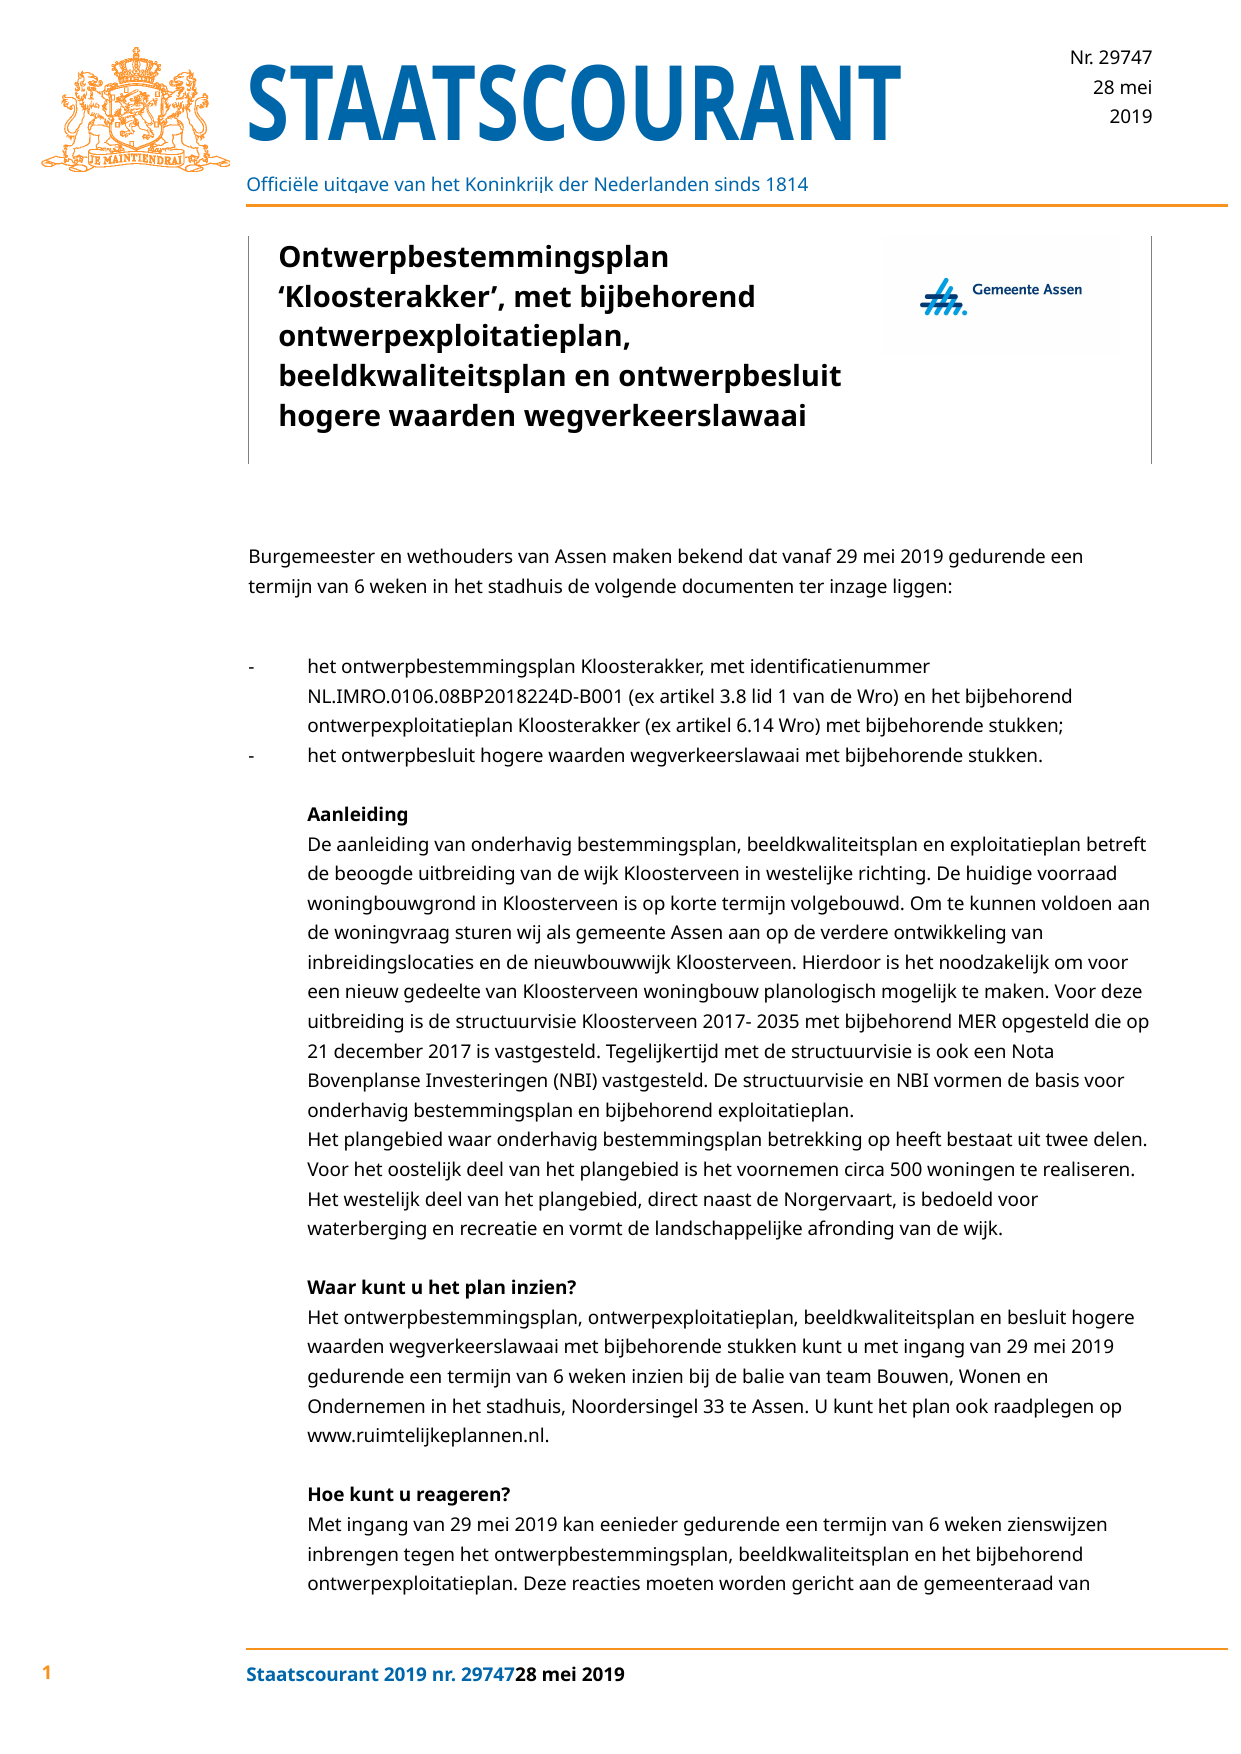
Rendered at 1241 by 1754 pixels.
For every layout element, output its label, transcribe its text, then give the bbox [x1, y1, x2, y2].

text Burgemeester en wethouders van Assen maken bekend dat vanaf 29 mei 2019 gedurende een termijn van 6 weken in het stadhuis de volgende documenten ter inzage liggen: [248, 544, 1152, 599]
list het ontwerpbestemmingsplan Kloosterakker, met identificatienummer NL.IMRO.0106.08BP2018224D-B001 (ex artikel 3.8 lid 1 van de Wro) en het bijbehorend ontwerpexploitatieplan Kloosterakker (ex artikel 6.14 Wro) met bijbehorende stukken; [248, 653, 1152, 738]
picture [41, 47, 231, 172]
table_header [850, 236, 1151, 464]
list Met ingang van 29 mei 2019 kan eenieder gedurende een termijn van 6 weken zienswijzen inbrengen tegen het ontwerpbestemmingsplan, beeldkwaliteitsplan en het bijbehorend ontwerpexploitatieplan. Deze reacties moeten worden gericht aan de gemeenteraad van [248, 1511, 1152, 1596]
table_header Ontwerpbestemmingsplan ‘Kloosterakker’, met bijbehorend ontwerpexploitatieplan, beeldkwaliteitsplan en ontwerpbesluit hogere waarden wegverkeerslawaai [249, 236, 850, 464]
picture [882, 236, 1119, 355]
list Waar kunt u het plan inzien? [248, 1274, 1152, 1300]
list Het ontwerpbestemmingsplan, ontwerpexploitatieplan, beeldkwaliteitsplan en besluit hogere waarden wegverkeerslawaai met bijbehorende stukken kunt u met ingang van 29 mei 2019 gedurende een termijn van 6 weken inzien bij de balie van team Bouwen, Wonen en Ondernemen in het stadhuis, Noordersingel 33 te Assen. U kunt het plan ook raadplegen op www.ruimtelijkeplannen.nl. [248, 1304, 1152, 1448]
list Aanleiding [248, 801, 1152, 827]
list het ontwerpbesluit hogere waarden wegverkeerslawaai met bijbehorende stukken. [248, 742, 1152, 768]
list De aanleiding van onderhavig bestemmingsplan, beeldkwaliteitsplan en exploitatieplan betreft de beoogde uitbreiding van de wijk Kloosterveen in westelijke richting. De huidige voorraad woningbouwgrond in Kloosterveen is op korte termijn volgebouwd. Om te kunnen voldoen aan de woningvraag sturen wij als gemeente Assen aan op de verdere ontwikkeling van inbreidingslocaties en de nieuwbouwwijk Kloosterveen. Hierdoor is het noodzakelijk om voor een nieuw gedeelte van Kloosterveen woningbouw planologisch mogelijk te maken. Voor deze uitbreiding is de structuurvisie Kloosterveen 2017- 2035 met bijbehorend MER opgesteld die op 21 december 2017 is vastgesteld. Tegelijkertijd met de structuurvisie is ook een Nota Bovenplanse Investeringen (NBI) vastgesteld. De structuurvisie en NBI vormen de basis voor onderhavig bestemmingsplan en bijbehorend exploitatieplan. [248, 831, 1152, 1123]
list Het plangebied waar onderhavig bestemmingsplan betrekking op heeft bestaat uit twee delen. Voor het oostelijk deel van het plangebied is het voornemen circa 500 woningen te realiseren. Het westelijk deel van het plangebied, direct naast de Norgervaart, is bedoeld voor waterberging en recreatie en vormt de landschappelijke afronding van de wijk. [248, 1127, 1152, 1241]
list Hoe kunt u reageren? [248, 1482, 1152, 1507]
